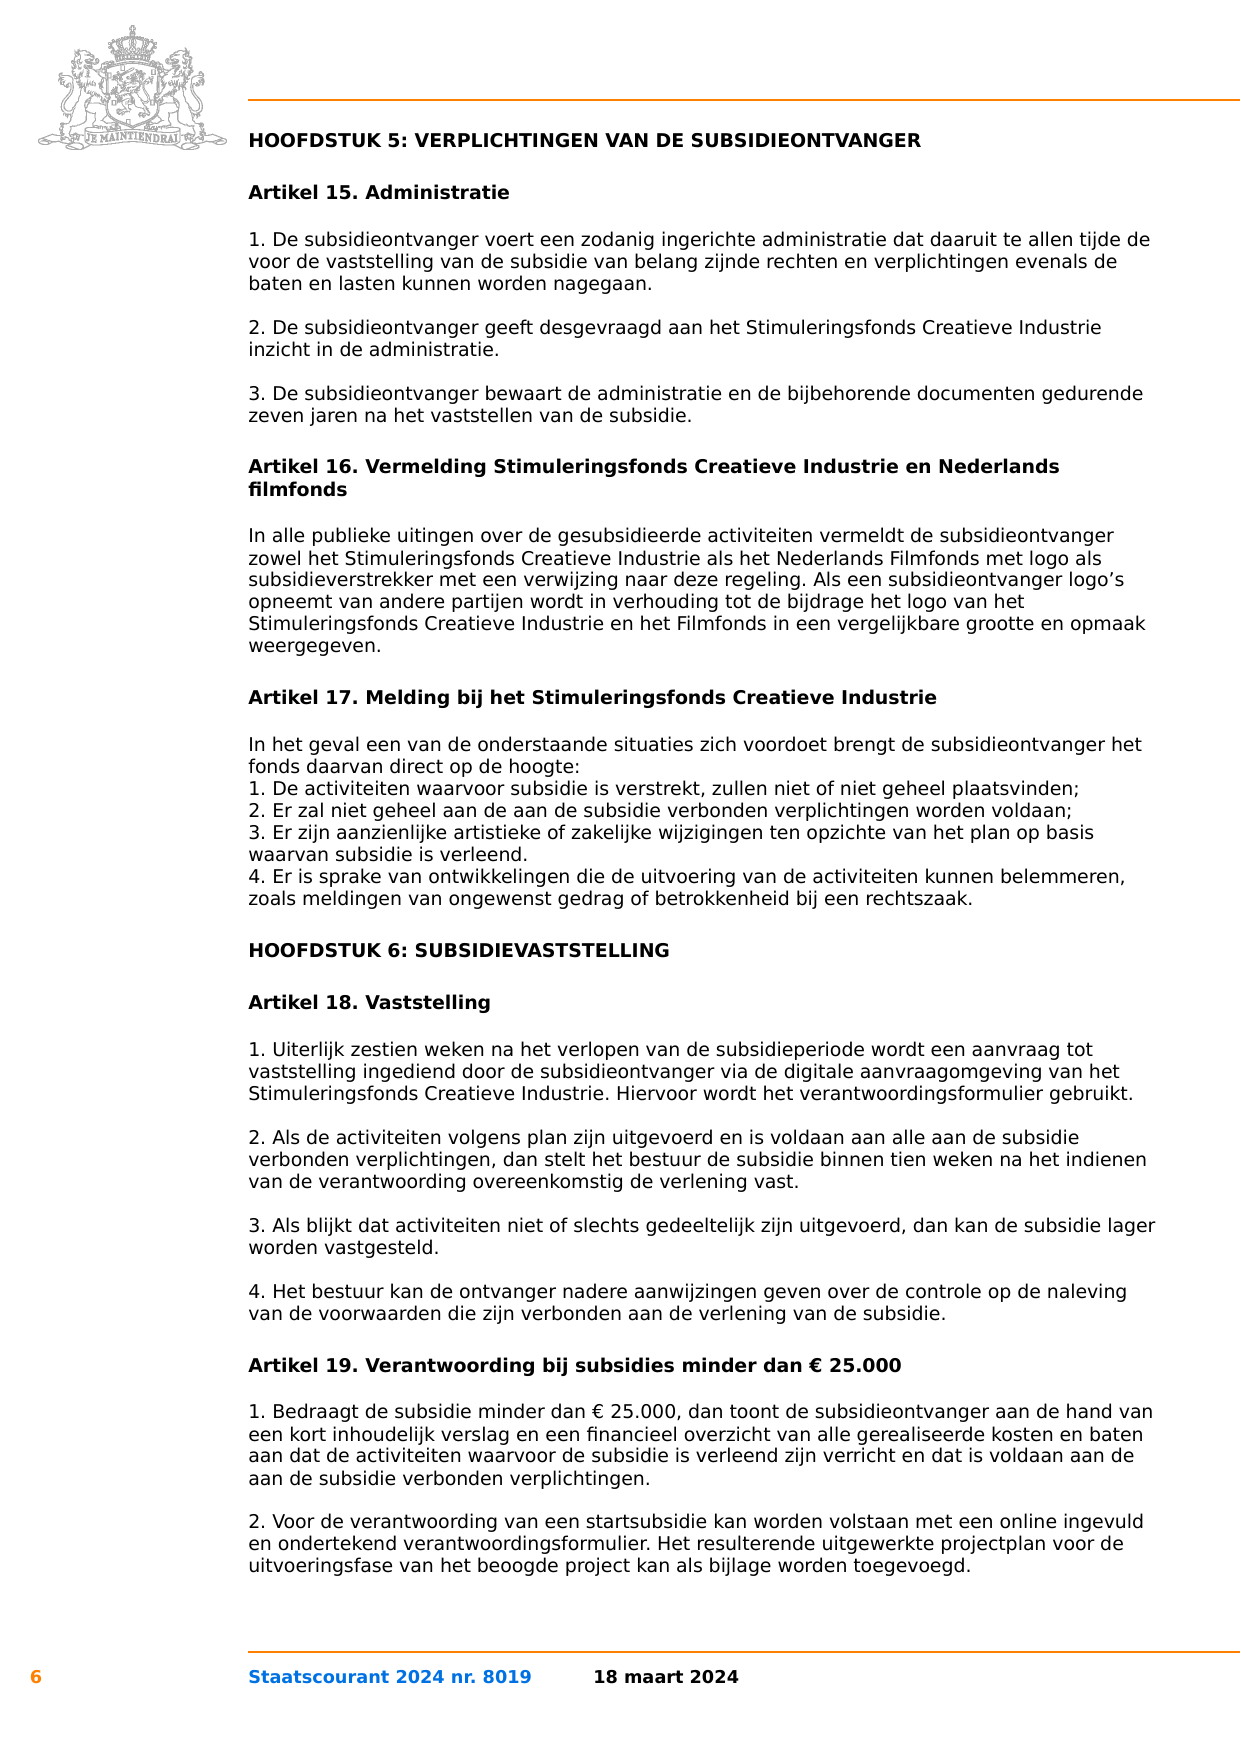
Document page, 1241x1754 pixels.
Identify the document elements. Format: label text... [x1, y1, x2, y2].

subtitle Artikel 16. Vermelding Stimuleringsfonds Creatieve Industrie en Nederlands filmfonds [248, 456, 1163, 500]
text In alle publieke uitingen over de gesubsidieerde activiteiten vermeldt de subsidieontvanger zowel het Stimuleringsfonds Creatieve Industrie als het Nederlands Filmfonds met logo als subsidieverstrekker met een verwijzing naar deze regeling. Als een subsidieontvanger logo’s opneemt van andere partijen wordt in verhouding tot de bijdrage het logo van het Stimuleringsfonds Creatieve Industrie en het Filmfonds in een vergelijkbare grootte en opmaak weergegeven. [248, 525, 1163, 657]
picture [38, 25, 227, 150]
subtitle Artikel 18. Vaststelling [248, 992, 1163, 1014]
text 4. Er is sprake van ontwikkelingen die de uitvoering van de activiteiten kunnen belemmeren, zoals meldingen van ongewenst gedrag of betrokkenheid bij een rechtszaak. [248, 866, 1163, 910]
text 2. De subsidieontvanger geeft desgevraagd aan het Stimuleringsfonds Creatieve Industrie inzicht in de administratie. [248, 317, 1163, 361]
subtitle Artikel 15. Administratie [248, 182, 1163, 204]
text 3. De subsidieontvanger bewaart de administratie en de bijbehorende documenten gedurende zeven jaren na het vaststellen van de subsidie. [248, 382, 1163, 426]
subtitle HOOFDSTUK 5: VERPLICHTINGEN VAN DE SUBSIDIEONTVANGER [248, 130, 1163, 152]
text 2. Er zal niet geheel aan de aan de subsidie verbonden verplichtingen worden voldaan; [248, 800, 1163, 822]
text 1. Bedraagt de subsidie minder dan € 25.000, dan toont de subsidieontvanger aan de hand van een kort inhoudelijk verslag en een financieel overzicht van alle gerealiseerde kosten en baten aan dat de activiteiten waarvoor de subsidie is verleend zijn verricht en dat is voldaan aan de aan de subsidie verbonden verplichtingen. [248, 1401, 1163, 1489]
subtitle HOOFDSTUK 6: SUBSIDIEVASTSTELLING [248, 940, 1163, 962]
text 1. De activiteiten waarvoor subsidie is verstrekt, zullen niet of niet geheel plaatsvinden; [248, 778, 1163, 800]
text 2. Als de activiteiten volgens plan zijn uitgevoerd en is voldaan aan alle aan de subsidie verbonden verplichtingen, dan stelt het bestuur de subsidie binnen tien weken na het indienen van de verantwoording overeenkomstig de verlening vast. [248, 1127, 1163, 1193]
subtitle Artikel 17. Melding bij het Stimuleringsfonds Creatieve Industrie [248, 687, 1163, 709]
text 1. Uiterlijk zestien weken na het verlopen van de subsidieperiode wordt een aanvraag tot vaststelling ingediend door de subsidieontvanger via de digitale aanvraagomgeving van het Stimuleringsfonds Creatieve Industrie. Hiervoor wordt het verantwoordingsformulier gebruikt. [248, 1039, 1163, 1105]
text 4. Het bestuur kan de ontvanger nadere aanwijzingen geven over de controle op de naleving van de voorwaarden die zijn verbonden aan de verlening van de subsidie. [248, 1281, 1163, 1324]
text 2. Voor de verantwoording van een startsubsidie kan worden volstaan met een online ingevuld en ondertekend verantwoordingsformulier. Het resulterende uitgewerkte projectplan voor de uitvoeringsfase van het beoogde project kan als bijlage worden toegevoegd. [248, 1511, 1163, 1577]
subtitle Artikel 19. Verantwoording bij subsidies minder dan € 25.000 [248, 1354, 1163, 1376]
text 1. De subsidieontvanger voert een zodanig ingerichte administratie dat daaruit te allen tijde de voor de vaststelling van de subsidie van belang zijnde rechten en verplichtingen evenals de baten en lasten kunnen worden nagegaan. [248, 229, 1163, 295]
text 3. Als blijkt dat activiteiten niet of slechts gedeeltelijk zijn uitgevoerd, dan kan de subsidie lager worden vastgesteld. [248, 1215, 1163, 1259]
text 3. Er zijn aanzienlijke artistieke of zakelijke wijzigingen ten opzichte van het plan op basis waarvan subsidie is verleend. [248, 822, 1163, 866]
text In het geval een van de onderstaande situaties zich voordoet brengt de subsidieontvanger het fonds daarvan direct op de hoogte: [248, 734, 1163, 778]
